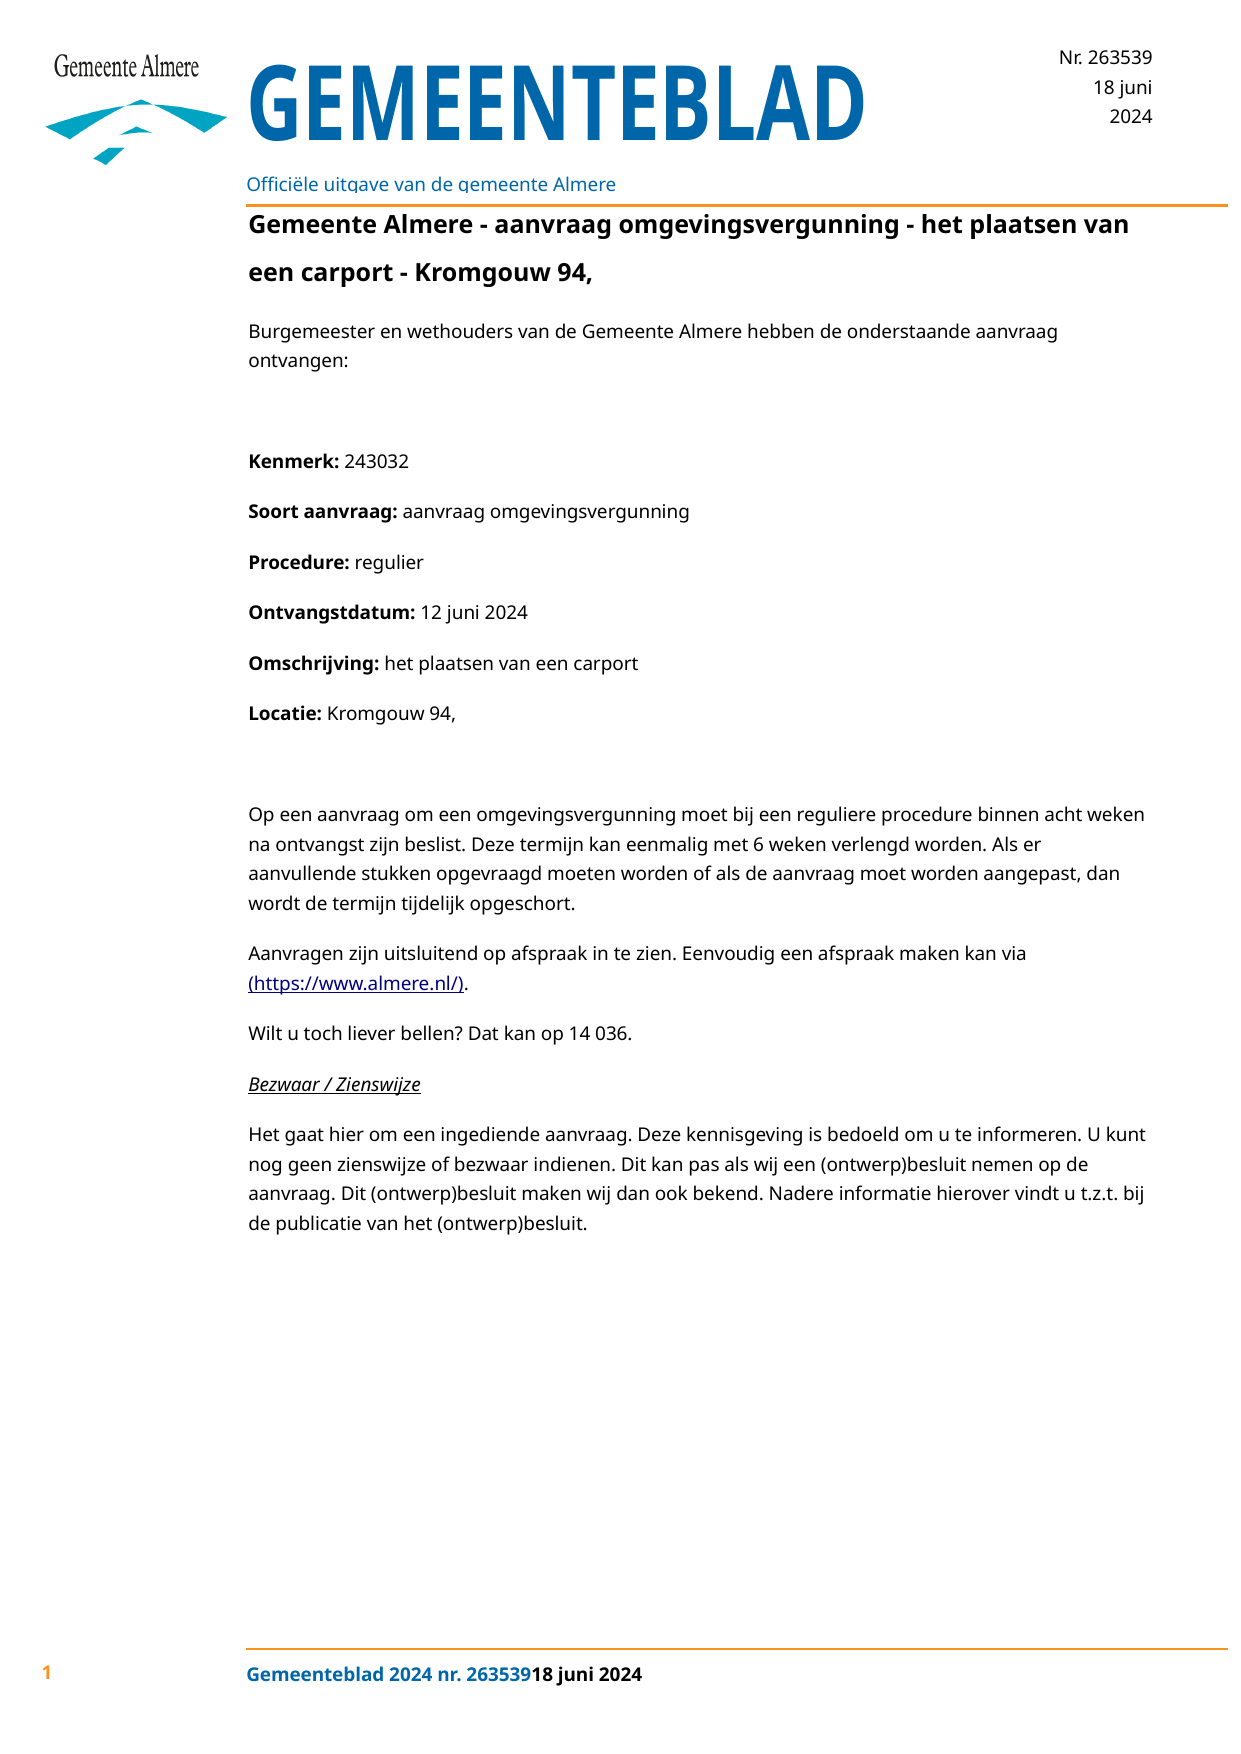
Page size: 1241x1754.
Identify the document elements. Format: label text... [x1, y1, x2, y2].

text Locatie: Kromgouw 94, [248, 700, 1152, 726]
text Wilt u toch liever bellen? Dat kan op 14 036. [248, 1020, 1152, 1046]
text Op een aanvraag om een omgevingsvergunning moet bij een reguliere procedure binnen acht weken na ontvangst zijn beslist. Deze termijn kan eenmalig met 6 weken verlengd worden. Als er aanvullende stukken opgevraagd moeten worden of als de aanvraag moet worden aangepast, dan wordt de termijn tijdelijk opgeschort. [248, 801, 1152, 916]
text Ontvangstdatum: 12 juni 2024 [248, 599, 1152, 625]
picture [41, 47, 231, 172]
text Burgemeester en wethouders van de Gemeente Almere hebben de onderstaande aanvraag ontvangen: [248, 318, 1152, 373]
text Soort aanvraag: aanvraag omgevingsvergunning [248, 499, 1152, 524]
text Procedure: regulier [248, 549, 1152, 575]
text Gemeente Almere - aanvraag omgevingsvergunning - het plaatsen van een carport - Kromgouw 94, [248, 207, 1152, 288]
text Bezwaar / Zienswijze [248, 1071, 1152, 1097]
text Aanvragen zijn uitsluitend op afspraak in te zien. Eenvoudig een afspraak maken kan via (https://www.almere.nl/). [248, 940, 1152, 996]
text Het gaat hier om een ingediende aanvraag. Deze kennisgeving is bedoeld om u te informeren. U kunt nog geen zienswijze of bezwaar indienen. Dit kan pas als wij een (ontwerp)besluit nemen op de aanvraag. Dit (ontwerp)besluit maken wij dan ook bekend. Nadere informatie hierover vindt u t.z.t. bij de publicatie van het (ontwerp)besluit. [248, 1121, 1152, 1236]
text Omschrijving: het plaatsen van een carport [248, 650, 1152, 676]
text Kenmerk: 243032 [248, 448, 1152, 474]
